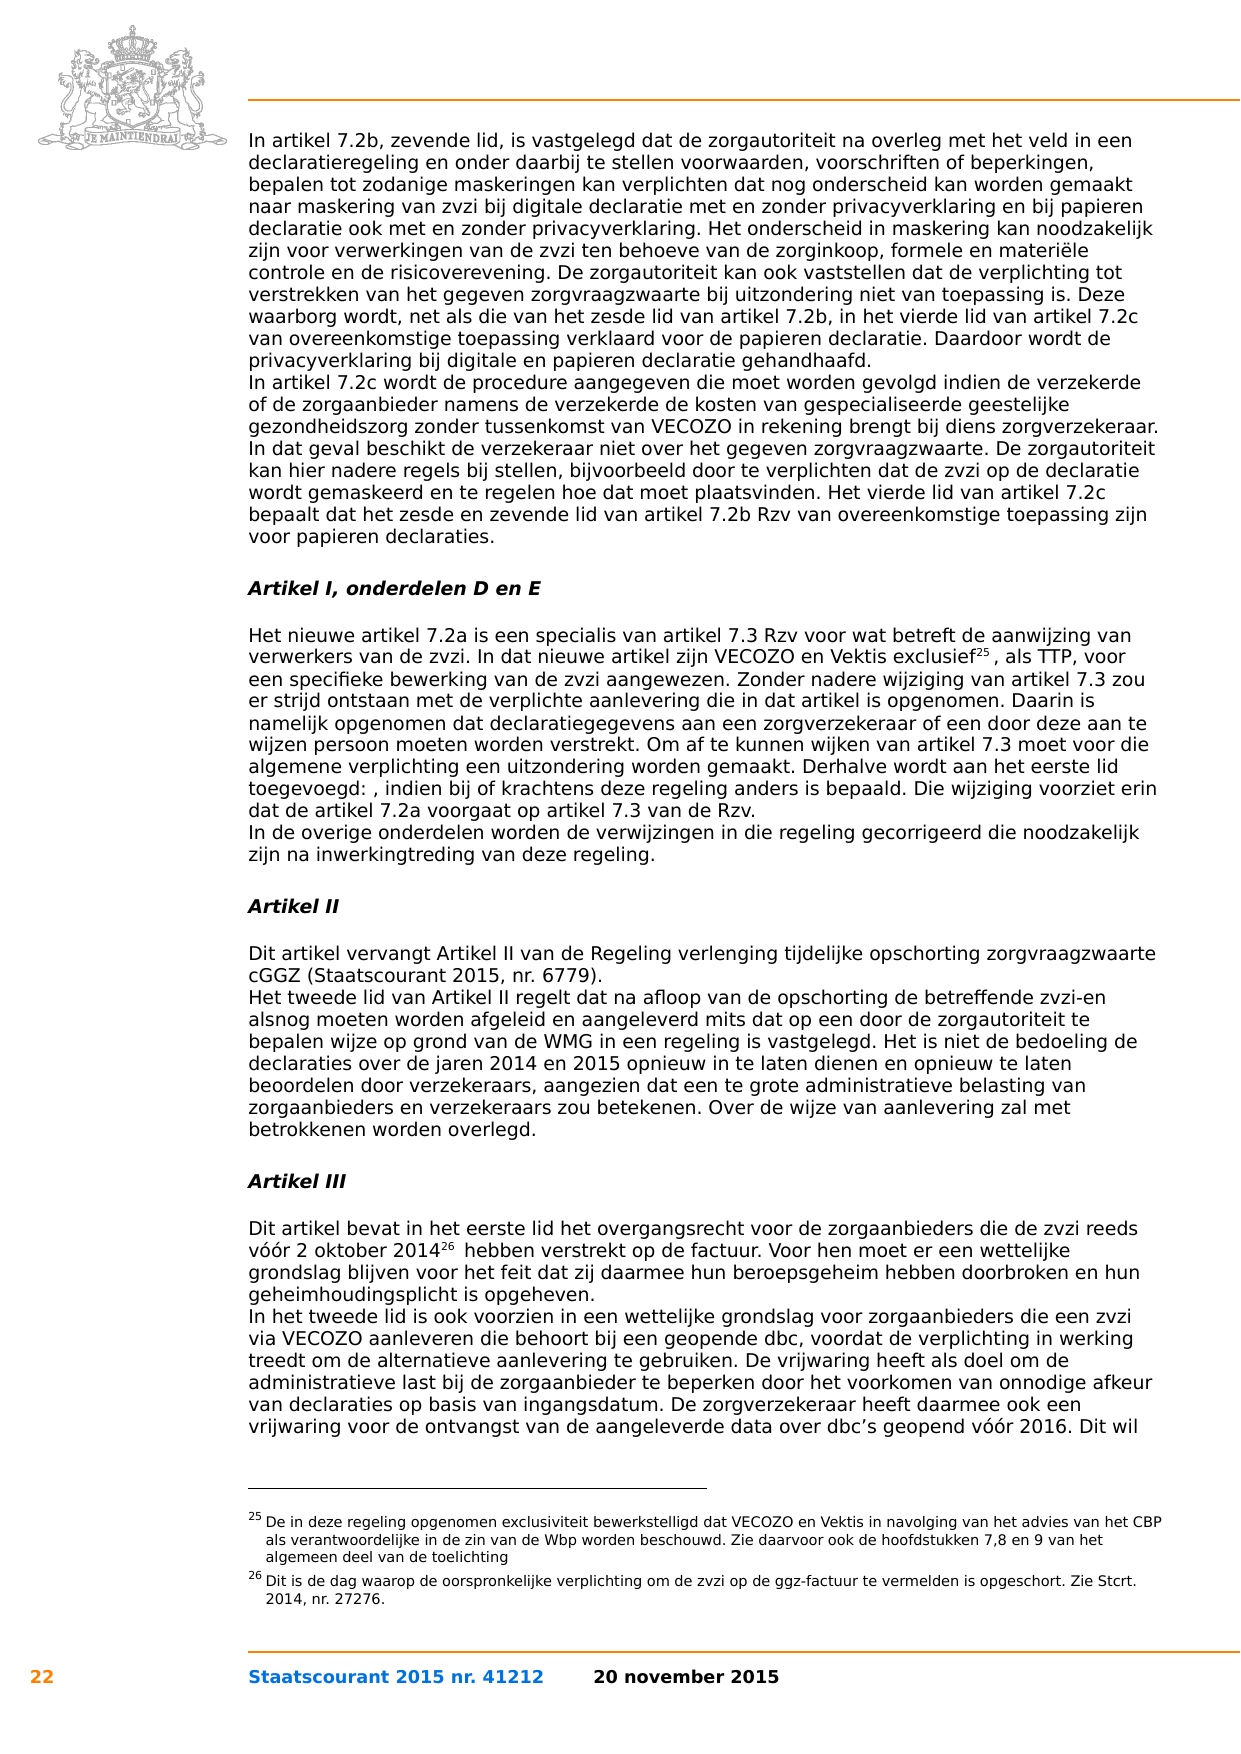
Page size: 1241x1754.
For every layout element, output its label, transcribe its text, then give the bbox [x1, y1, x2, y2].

text Dit artikel vervangt Artikel II van de Regeling verlenging tijdelijke opschorting zorgvraagzwaarte cGGZ (Staatscourant 2015, nr. 6779). [248, 943, 1163, 987]
subtitle Artikel II [248, 896, 1163, 918]
text Dit is de dag waarop de oorspronkelijke verplichting om de zvzi op de ggz-factuur te vermelden is opgeschort. Zie Stcrt. 2014, nr. 27276. [248, 1569, 1163, 1608]
text De in deze regeling opgenomen exclusiviteit bewerkstelligd dat VECOZO en Vektis in navolging van het advies van het CBP als verantwoordelijke in de zin van de Wbp worden beschouwd. Zie daarvoor ook de hoofdstukken 7,8 en 9 van het algemeen deel van de toelichting [248, 1510, 1163, 1566]
picture [38, 25, 227, 150]
text Het tweede lid van Artikel II regelt dat na afloop van de opschorting de betreffende zvzi-en alsnog moeten worden afgeleid en aangeleverd mits dat op een door de zorgautoriteit te bepalen wijze op grond van de WMG in een regeling is vastgelegd. Het is niet de bedoeling de declaraties over de jaren 2014 en 2015 opnieuw in te laten dienen en opnieuw te laten beoordelen door verzekeraars, aangezien dat een te grote administratieve belasting van zorgaanbieders en verzekeraars zou betekenen. Over de wijze van aanlevering zal met betrokkenen worden overlegd. [248, 987, 1163, 1141]
text In artikel 7.2b, zevende lid, is vastgelegd dat de zorgautoriteit na overleg met het veld in een declaratieregeling en onder daarbij te stellen voorwaarden, voorschriften of beperkingen, bepalen tot zodanige maskeringen kan verplichten dat nog onderscheid kan worden gemaakt naar maskering van zvzi bij digitale declaratie met en zonder privacyverklaring en bij papieren declaratie ook met en zonder privacyverklaring. Het onderscheid in maskering kan noodzakelijk zijn voor verwerkingen van de zvzi ten behoeve van de zorginkoop, formele en materiële controle en de risicoverevening. De zorgautoriteit kan ook vaststellen dat de verplichting tot verstrekken van het gegeven zorgvraagzwaarte bij uitzondering niet van toepassing is. Deze waarborg wordt, net als die van het zesde lid van artikel 7.2b, in het vierde lid van artikel 7.2c van overeenkomstige toepassing verklaard voor de papieren declaratie. Daardoor wordt de privacyverklaring bij digitale en papieren declaratie gehandhaafd. [248, 130, 1163, 372]
text In de overige onderdelen worden de verwijzingen in die regeling gecorrigeerd die noodzakelijk zijn na inwerkingtreding van deze regeling. [248, 822, 1163, 866]
text In het tweede lid is ook voorzien in een wettelijke grondslag voor zorgaanbieders die een zvzi via VECOZO aanleveren die behoort bij een geopende dbc, voordat de verplichting in werking treedt om de alternatieve aanlevering te gebruiken. De vrijwaring heeft als doel om de administratieve last bij de zorgaanbieder te beperken door het voorkomen van onnodige afkeur van declaraties op basis van ingangsdatum. De zorgverzekeraar heeft daarmee ook een vrijwaring voor de ontvangst van de aangeleverde data over dbc’s geopend vóór 2016. Dit wil [248, 1306, 1163, 1438]
text In artikel 7.2c wordt de procedure aangegeven die moet worden gevolgd indien de verzekerde of de zorgaanbieder namens de verzekerde de kosten van gespecialiseerde geestelijke gezondheidszorg zonder tussenkomst van VECOZO in rekening brengt bij diens zorgverzekeraar. In dat geval beschikt de verzekeraar niet over het gegeven zorgvraagzwaarte. De zorgautoriteit kan hier nadere regels bij stellen, bijvoorbeeld door te verplichten dat de zvzi op de declaratie wordt gemaskeerd en te regelen hoe dat moet plaatsvinden. Het vierde lid van artikel 7.2c bepaalt dat het zesde en zevende lid van artikel 7.2b Rzv van overeenkomstige toepassing zijn voor papieren declaraties. [248, 372, 1163, 547]
subtitle Artikel III [248, 1171, 1163, 1193]
text Het nieuwe artikel 7.2a is een specialis van artikel 7.3 Rzv voor wat betreft de aanwijzing van verwerkers van de zvzi. In dat nieuwe artikel zijn VECOZO en Vektis exclusief, als TTP, voor een specifieke bewerking van de zvzi aangewezen. Zonder nadere wijziging van artikel 7.3 zou er strijd ontstaan met de verplichte aanlevering die in dat artikel is opgenomen. Daarin is namelijk opgenomen dat declaratiegegevens aan een zorgverzekeraar of een door deze aan te wijzen persoon moeten worden verstrekt. Om af te kunnen wijken van artikel 7.3 moet voor die algemene verplichting een uitzondering worden gemaakt. Derhalve wordt aan het eerste lid toegevoegd: , indien bij of krachtens deze regeling anders is bepaald. Die wijziging voorziet erin dat de artikel 7.2a voorgaat op artikel 7.3 van de Rzv. [248, 624, 1163, 822]
text Dit artikel bevat in het eerste lid het overgangsrecht voor de zorgaanbieders die de zvzi reeds vóór 2 oktober 2014 hebben verstrekt op de factuur. Voor hen moet er een wettelijke grondslag blijven voor het feit dat zij daarmee hun beroepsgeheim hebben doorbroken en hun geheimhoudingsplicht is opgeheven. [248, 1218, 1163, 1306]
subtitle Artikel I, onderdelen D en E [248, 577, 1163, 599]
